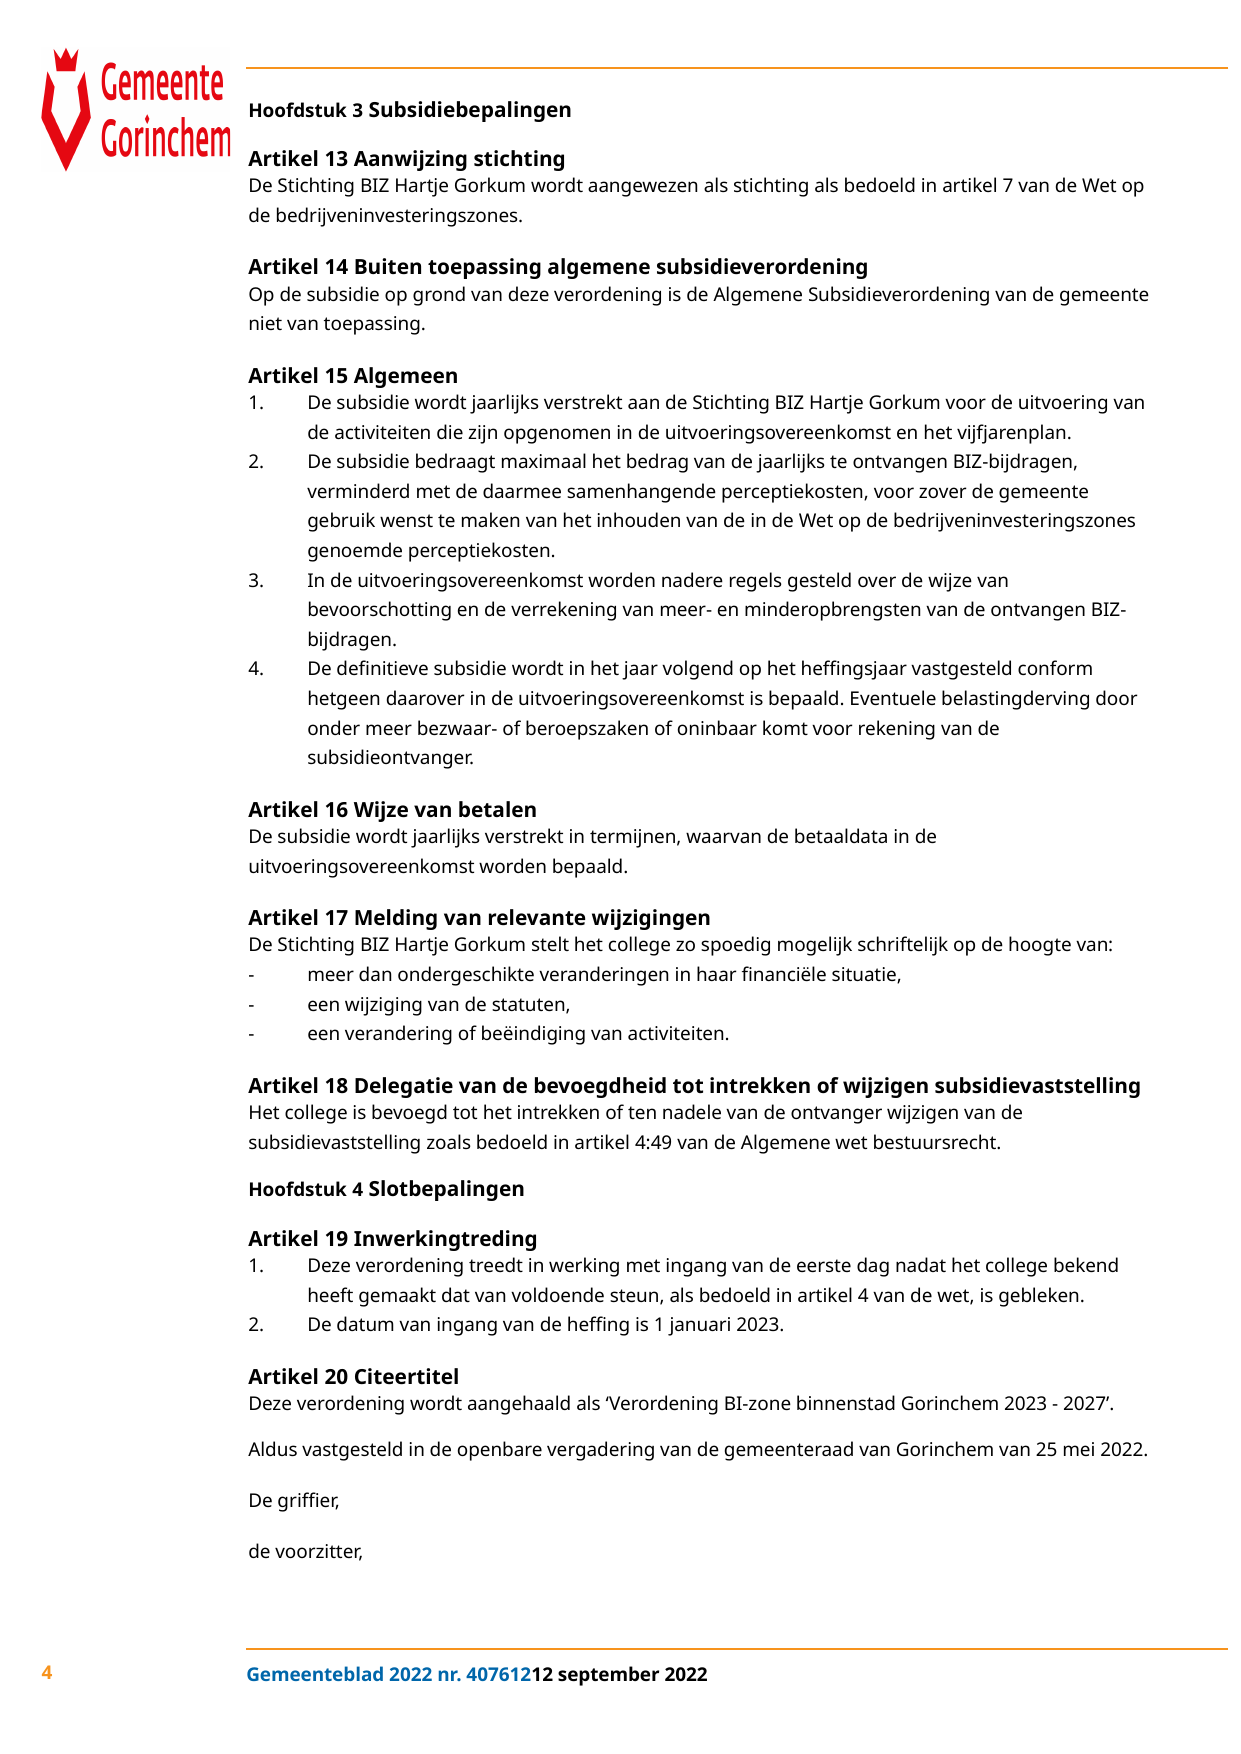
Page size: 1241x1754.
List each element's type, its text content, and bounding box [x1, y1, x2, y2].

picture [41, 47, 231, 172]
text de voorzitter, [248, 1539, 1152, 1564]
text De griffier, [248, 1487, 1152, 1513]
list meer dan ondergeschikte veranderingen in haar financiële situatie, [248, 961, 1152, 987]
list een verandering of beëindiging van activiteiten. [248, 1020, 1152, 1046]
text Artikel 20 Citeertitel [248, 1362, 1152, 1390]
text Hoofdstuk 4 Slotbepalingen [248, 1174, 1152, 1203]
text Artikel 16 Wijze van betalen [248, 795, 1152, 823]
list De subsidie bedraagt maximaal het bedrag van de jaarlijks te ontvangen BIZ-bijdragen, verminderd met de daarmee samenhangende perceptiekosten, voor zover de gemeente gebruik wenst te maken van het inhouden van de in de Wet op de bedrijveninvesteringszones genoemde perceptiekosten. [248, 448, 1152, 563]
text Op de subsidie op grond van deze verordening is de Algemene Subsidieverordening van de gemeente niet van toepassing. [248, 281, 1152, 336]
text Artikel 14 Buiten toepassing algemene subsidieverordening [248, 252, 1152, 281]
text Deze verordening wordt aangehaald als ‘Verordening BI-zone binnenstad Gorinchem 2023 - 2027’. [248, 1390, 1152, 1416]
list een wijziging van de statuten, [248, 991, 1152, 1017]
text De subsidie wordt jaarlijks verstrekt in termijnen, waarvan de betaaldata in de uitvoeringsovereenkomst worden bepaald. [248, 823, 1152, 878]
text De Stichting BIZ Hartje Gorkum stelt het college zo spoedig mogelijk schriftelijk op de hoogte van: [248, 932, 1152, 957]
list De definitieve subsidie wordt in het jaar volgend op het heffingsjaar vastgesteld conform hetgeen daarover in de uitvoeringsovereenkomst is bepaald. Eventuele belastingderving door onder meer bezwaar- of beroepszaken of oninbaar komt voor rekening van de subsidieontvanger. [248, 656, 1152, 770]
list In de uitvoeringsovereenkomst worden nadere regels gesteld over de wijze van bevoorschotting en de verrekening van meer- en minderopbrengsten van de ontvangen BIZ-bijdragen. [248, 567, 1152, 652]
text De Stichting BIZ Hartje Gorkum wordt aangewezen als stichting als bedoeld in artikel 7 van de Wet op de bedrijveninvesteringszones. [248, 172, 1152, 228]
list Deze verordening treedt in werking met ingang van de eerste dag nadat het college bekend heeft gemaakt dat van voldoende steun, als bedoeld in artikel 4 van de wet, is gebleken. [248, 1252, 1152, 1307]
list De subsidie wordt jaarlijks verstrekt aan de Stichting BIZ Hartje Gorkum voor de uitvoering van de activiteiten die zijn opgenomen in de uitvoeringsovereenkomst en het vijfjarenplan. [248, 389, 1152, 445]
text Artikel 19 Inwerkingtreding [248, 1224, 1152, 1252]
list De datum van ingang van de heffing is 1 januari 2023. [248, 1311, 1152, 1337]
text Artikel 18 Delegatie van de bevoegdheid tot intrekken of wijzigen subsidievaststelling [248, 1071, 1152, 1099]
text Artikel 15 Algemeen [248, 361, 1152, 389]
text Artikel 13 Aanwijzing stichting [248, 144, 1152, 172]
text Artikel 17 Melding van relevante wijzigingen [248, 903, 1152, 932]
text Hoofdstuk 3 Subsidiebepalingen [248, 95, 1152, 123]
text Het college is bevoegd tot het intrekken of ten nadele van de ontvanger wijzigen van de subsidievaststelling zoals bedoeld in artikel 4:49 van de Algemene wet bestuursrecht. [248, 1099, 1152, 1154]
text Aldus vastgesteld in de openbare vergadering van de gemeenteraad van Gorinchem van 25 mei 2022. [248, 1436, 1152, 1462]
